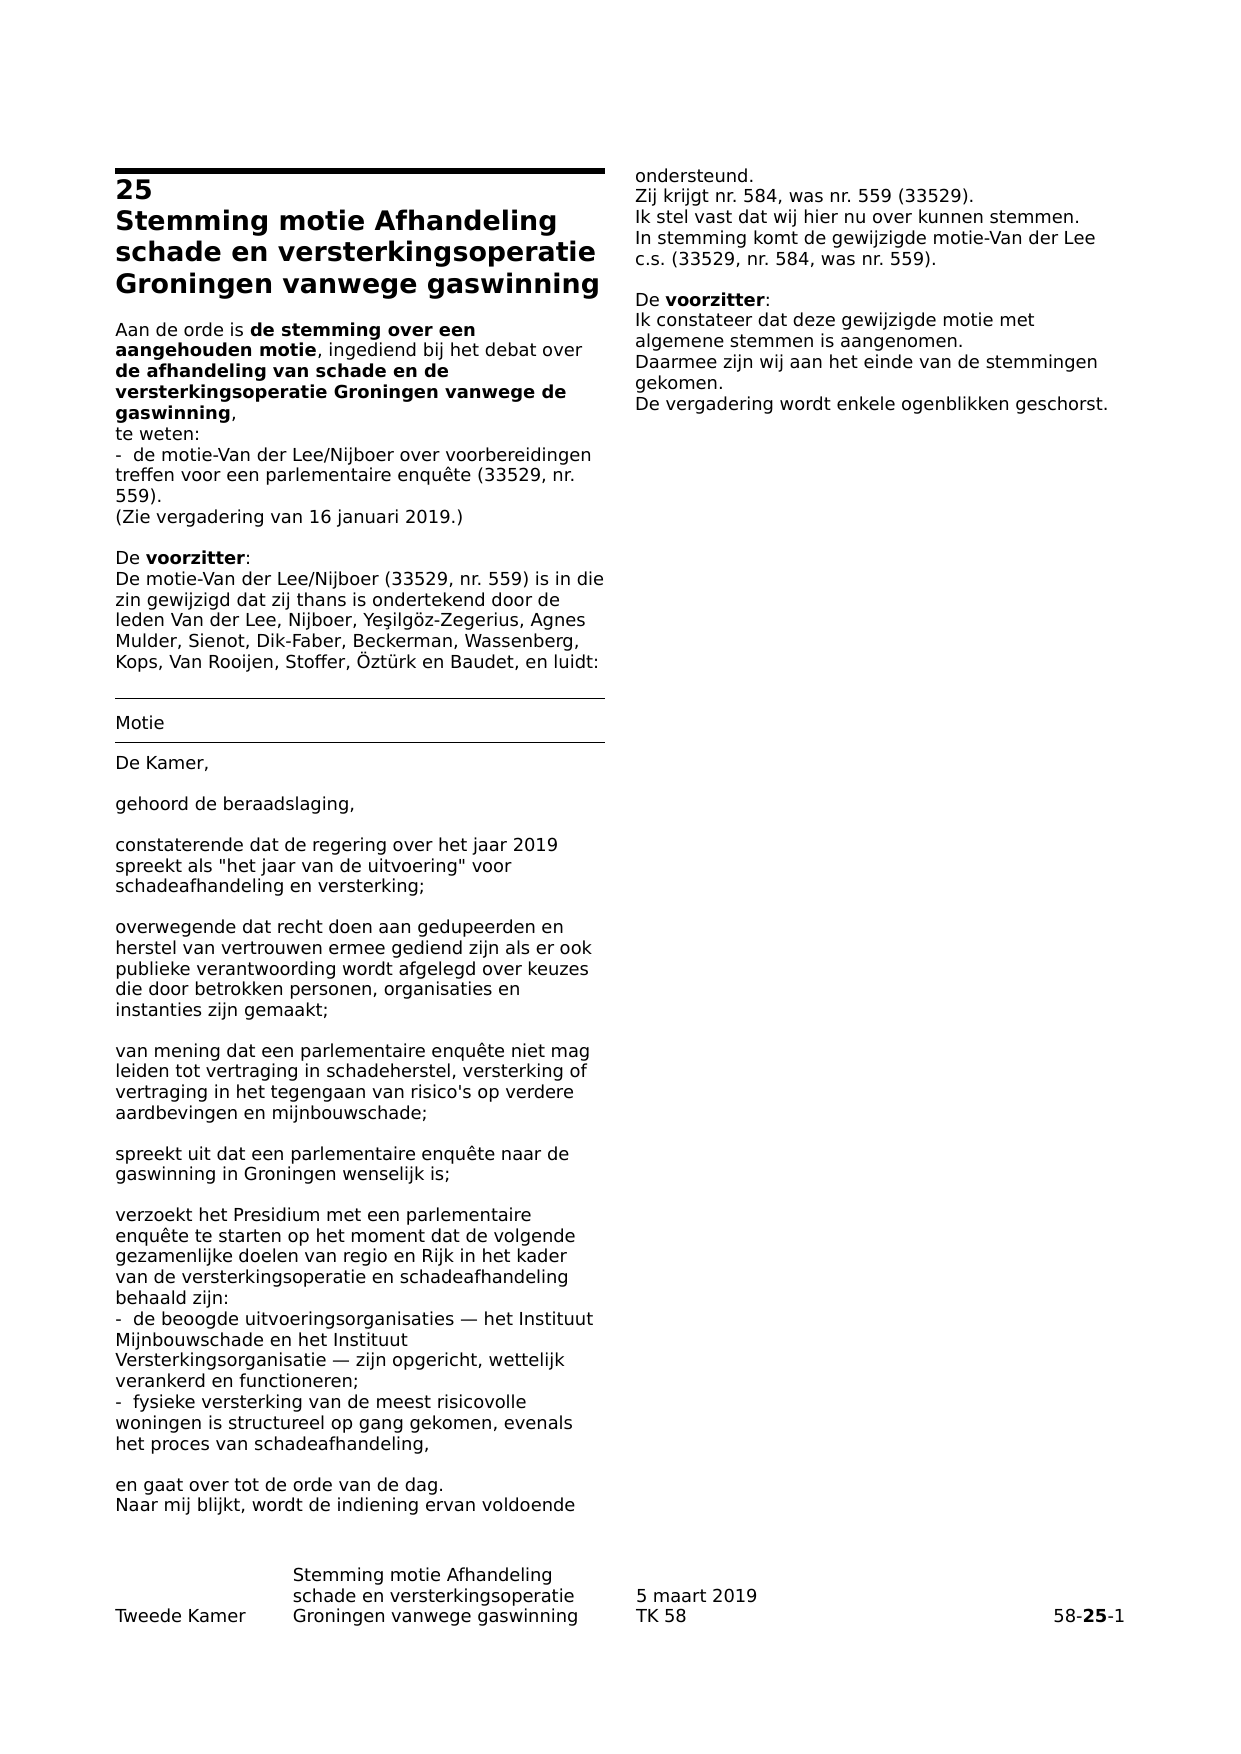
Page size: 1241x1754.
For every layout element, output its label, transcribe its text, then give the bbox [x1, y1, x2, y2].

text Naar mij blijkt, wordt de indiening ervan voldoende [115, 1495, 605, 1516]
text gehoord de beraadslaging, [115, 794, 605, 815]
text De voorzitter: [115, 548, 605, 568]
list de motie-Van der Lee/Nijboer over voorbereidingen treffen voor een parlementaire enquête (33529, nr. 559). [115, 444, 605, 507]
text De Kamer, [115, 753, 605, 774]
text overwegende dat recht doen aan gedupeerden en herstel van vertrouwen ermee gediend zijn als er ook publieke verantwoording wordt afgelegd over keuzes die door betrokken personen, organisaties en instanties zijn gemaakt; [115, 917, 605, 1021]
text Aan de orde is de stemming over een aangehouden motie, ingediend bij het debat over de afhandeling van schade en de versterkingsoperatie Groningen vanwege de gaswinning, [115, 319, 605, 423]
list fysieke versterking van de meest risicovolle woningen is structureel op gang gekomen, evenals het proces van schadeafhandeling, [115, 1392, 605, 1454]
text Ik stel vast dat wij hier nu over kunnen stemmen. [635, 207, 1125, 228]
text Ik constateer dat deze gewijzigde motie met algemene stemmen is aangenomen. [635, 310, 1125, 352]
text De motie-Van der Lee/Nijboer (33529, nr. 559) is in die zin gewijzigd dat zij thans is ondertekend door de leden Van der Lee, Nijboer, Yeşilgöz-Zegerius, Agnes Mulder, Sienot, Dik-Faber, Beckerman, Wassenberg, Kops, Van Rooijen, Stoffer, Öztürk en Baudet, en luidt: [115, 568, 605, 673]
list de beoogde uitvoeringsorganisaties — het Instituut Mijnbouwschade en het Instituut Versterkingsorganisatie — zijn opgericht, wettelijk verankerd en functioneren; [115, 1308, 605, 1392]
text Motie [115, 712, 605, 733]
text van mening dat een parlementaire enquête niet mag leiden tot vertraging in schadeherstel, versterking of vertraging in het tegengaan van risico's op verdere aardbevingen en mijnbouwschade; [115, 1041, 605, 1123]
title 25 Stemming motie Afhandeling schade en versterkingsoperatie Groningen vanwege gaswinning [115, 174, 605, 299]
text constaterende dat de regering over het jaar 2019 spreekt als "het jaar van de uitvoering" voor schadeafhandeling en versterking; [115, 835, 605, 897]
text De vergadering wordt enkele ogenblikken geschorst. [635, 393, 1125, 414]
text te weten: [115, 423, 605, 444]
text verzoekt het Presidium met een parlementaire enquête te starten op het moment dat de volgende gezamenlijke doelen van regio en Rijk in het kader van de versterkingsoperatie en schadeafhandeling behaald zijn: [115, 1205, 605, 1308]
text spreekt uit dat een parlementaire enquête naar de gaswinning in Groningen wenselijk is; [115, 1143, 605, 1185]
text Zij krijgt nr. 584, was nr. 559 (33529). [635, 186, 1125, 207]
text ondersteund. [635, 165, 1125, 186]
text In stemming komt de gewijzigde motie-Van der Lee c.s. (33529, nr. 584, was nr. 559). [635, 228, 1125, 269]
text De voorzitter: [635, 289, 1125, 310]
text Daarmee zijn wij aan het einde van de stemmingen gekomen. [635, 352, 1125, 393]
text en gaat over tot de orde van de dag. [115, 1474, 605, 1495]
text (Zie vergadering van 16 januari 2019.) [115, 507, 605, 528]
